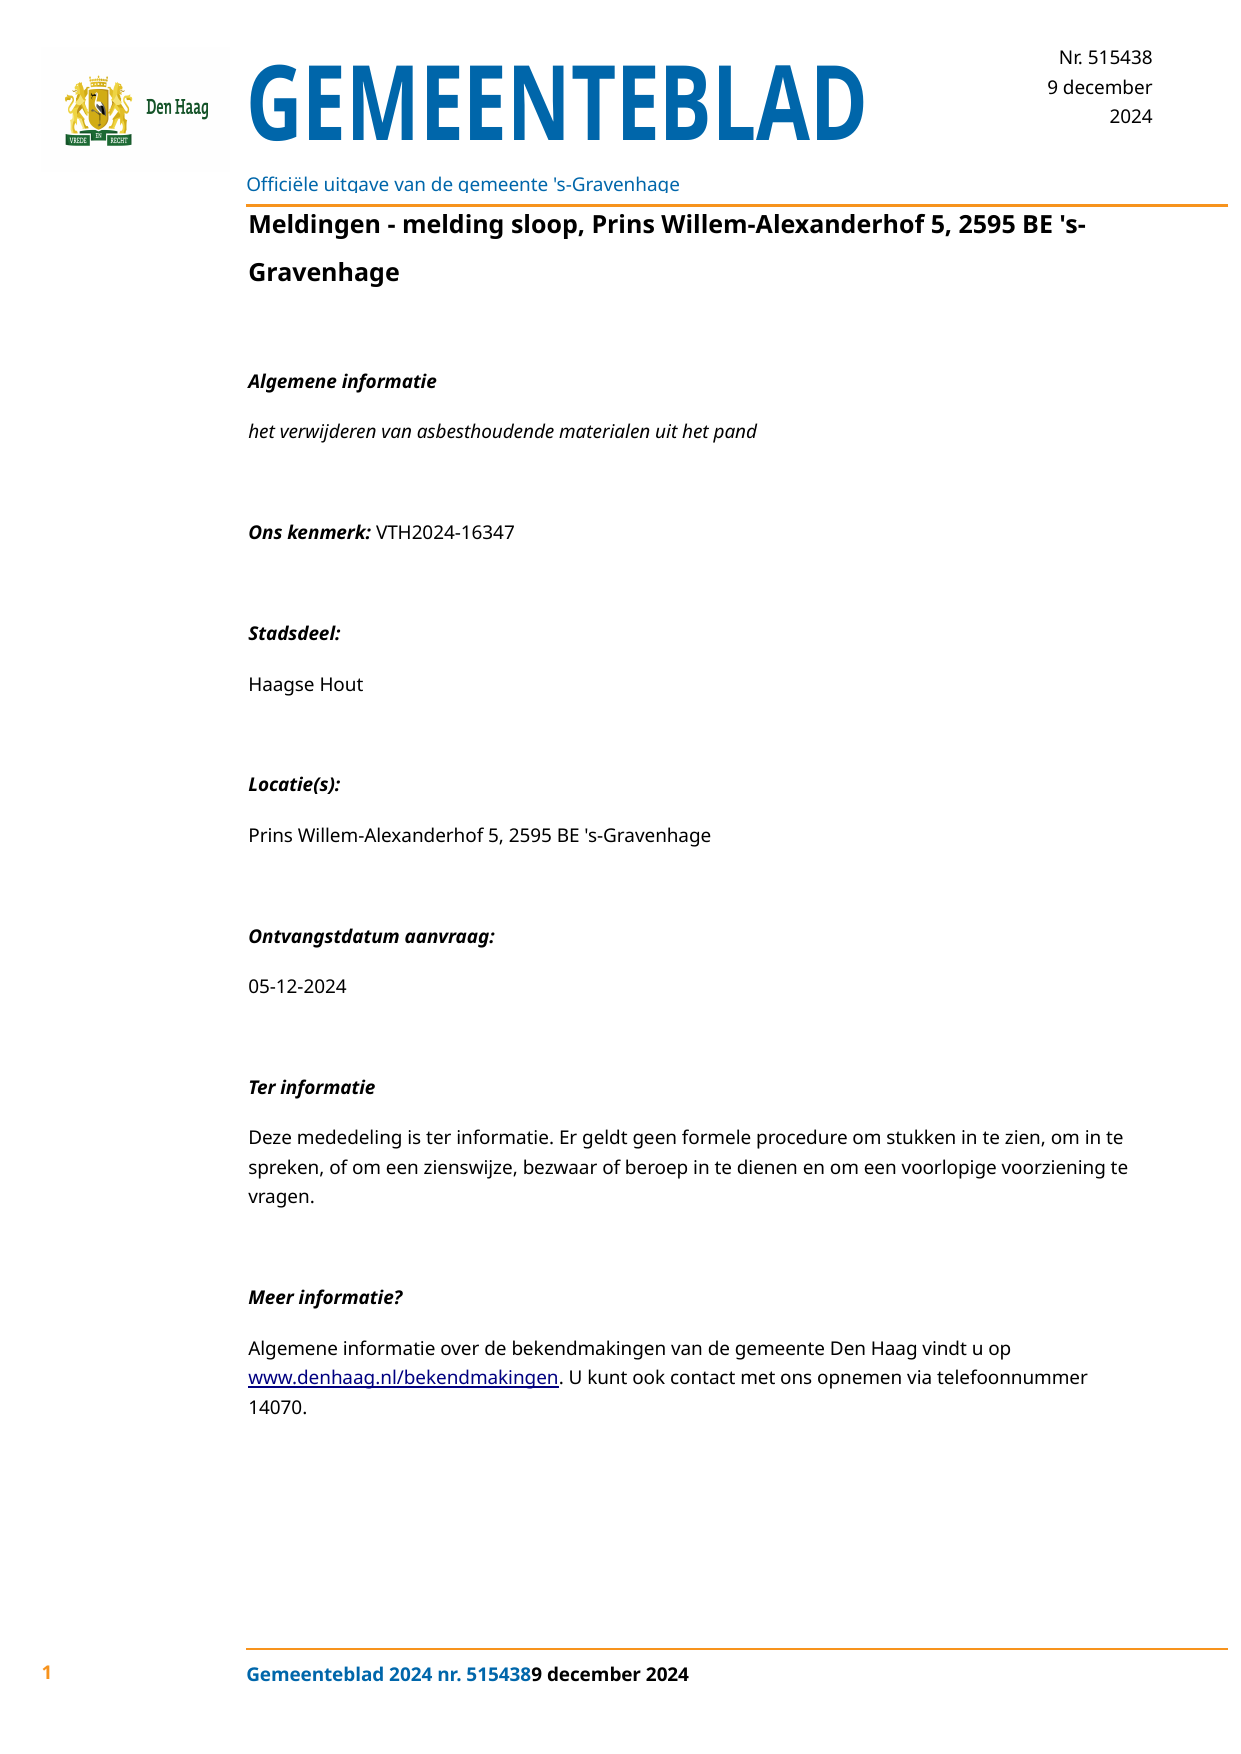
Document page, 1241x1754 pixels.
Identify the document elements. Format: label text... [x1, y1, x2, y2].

text Locatie(s): [248, 772, 1152, 797]
picture [41, 47, 231, 172]
text Stadsdeel: [248, 620, 1152, 646]
text 05-12-2024 [248, 973, 1152, 999]
text het verwijderen van asbesthoudende materialen uit het pand [248, 419, 1152, 444]
text Ontvangstdatum aanvraag: [248, 923, 1152, 949]
text Meer informatie? [248, 1284, 1152, 1310]
text Algemene informatie [248, 368, 1152, 394]
text Meldingen - melding sloop, Prins Willem-Alexanderhof 5, 2595 BE 's-Gravenhage [248, 207, 1152, 288]
text Prins Willem-Alexanderhof 5, 2595 BE 's-Gravenhage [248, 822, 1152, 848]
text Ons kenmerk: VTH2024-16347 [248, 519, 1152, 545]
text Algemene informatie over de bekendmakingen van de gemeente Den Haag vindt u op www.denhaag.nl/bekendmakingen. U kunt ook contact met ons opnemen via telefoonnummer 14070. [248, 1335, 1152, 1420]
text Haagse Hout [248, 671, 1152, 697]
text Deze mededeling is ter informatie. Er geldt geen formele procedure om stukken in te zien, om in te spreken, of om een zienswijze, bezwaar of beroep in te dienen en om een voorlopige voorziening te vragen. [248, 1124, 1152, 1209]
text Ter informatie [248, 1074, 1152, 1100]
